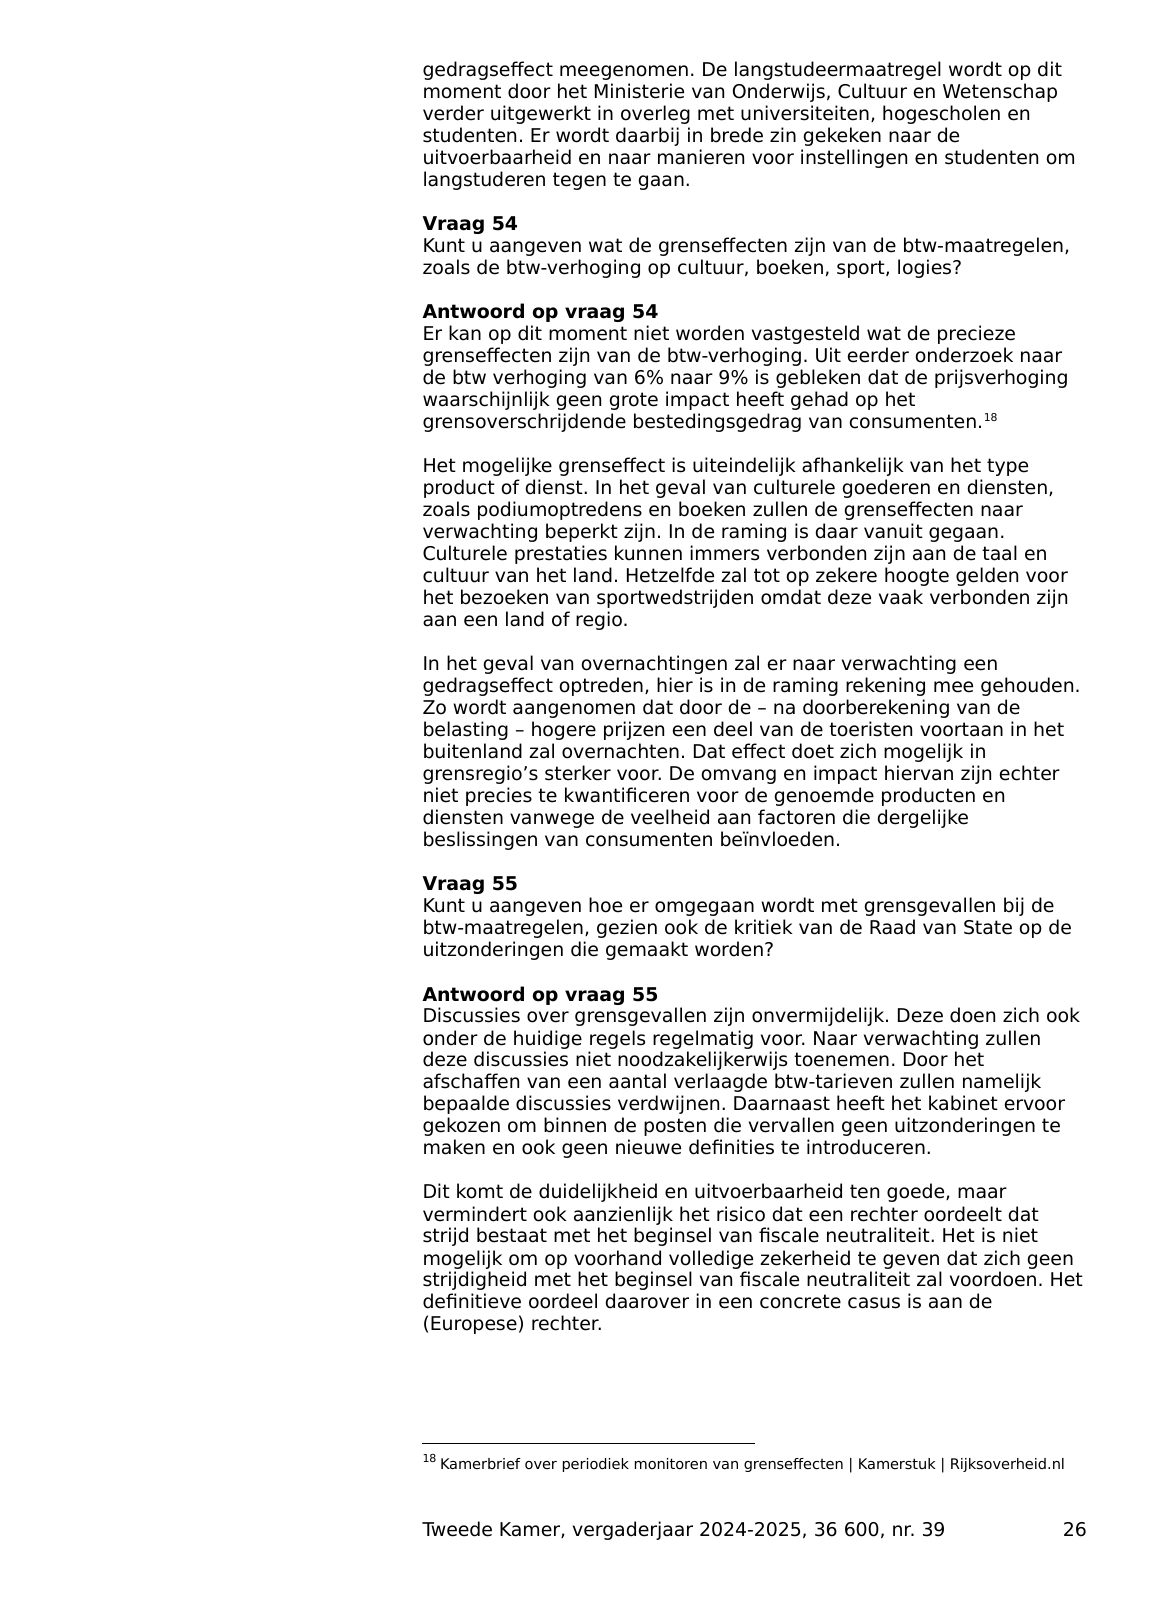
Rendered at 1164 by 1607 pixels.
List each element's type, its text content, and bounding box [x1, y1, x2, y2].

text Vraag 55 [422, 873, 1087, 895]
text Er kan op dit moment niet worden vastgesteld wat de precieze grenseffecten zijn van de btw-verhoging. Uit eerder onderzoek naar de btw verhoging van 6% naar 9% is gebleken dat de prijsverhoging waarschijnlijk geen grote impact heeft gehad op het grensoverschrijdende bestedingsgedrag van consumenten. [422, 323, 1087, 433]
text Dit komt de duidelijkheid en uitvoerbaarheid ten goede, maar vermindert ook aanzienlijk het risico dat een rechter oordeelt dat strijd bestaat met het beginsel van fiscale neutraliteit. Het is niet mogelijk om op voorhand volledige zekerheid te geven dat zich geen strijdigheid met het beginsel van fiscale neutraliteit zal voordoen. Het definitieve oordeel daarover in een concrete casus is aan de (Europese) rechter. [422, 1181, 1087, 1335]
text Discussies over grensgevallen zijn onvermijdelijk. Deze doen zich ook onder de huidige regels regelmatig voor. Naar verwachting zullen deze discussies niet noodzakelijkerwijs toenemen. Door het afschaffen van een aantal verlaagde btw-tarieven zullen namelijk bepaalde discussies verdwijnen. Daarnaast heeft het kabinet ervoor gekozen om binnen de posten die vervallen geen uitzonderingen te maken en ook geen nieuwe definities te introduceren. [422, 1005, 1087, 1159]
text Kunt u aangeven hoe er omgegaan wordt met grensgevallen bij de btw-maatregelen, gezien ook de kritiek van de Raad van State op de uitzonderingen die gemaakt worden? [422, 895, 1087, 961]
text In het geval van overnachtingen zal er naar verwachting een gedragseffect optreden, hier is in de raming rekening mee gehouden. Zo wordt aangenomen dat door de – na doorberekening van de belasting – hogere prijzen een deel van de toeristen voortaan in het buitenland zal overnachten. Dat effect doet zich mogelijk in grensregio’s sterker voor. De omvang en impact hiervan zijn echter niet precies te kwantificeren voor de genoemde producten en diensten vanwege de veelheid aan factoren die dergelijke beslissingen van consumenten beïnvloeden. [422, 653, 1087, 851]
text Antwoord op vraag 54 [422, 301, 1087, 323]
text Vraag 54 [422, 213, 1087, 235]
text gedragseffect meegenomen. De langstudeermaatregel wordt op dit moment door het Ministerie van Onderwijs, Cultuur en Wetenschap verder uitgewerkt in overleg met universiteiten, hogescholen en studenten. Er wordt daarbij in brede zin gekeken naar de uitvoerbaarheid en naar manieren voor instellingen en studenten om langstuderen tegen te gaan. [422, 59, 1087, 191]
text Het mogelijke grenseffect is uiteindelijk afhankelijk van het type product of dienst. In het geval van culturele goederen en diensten, zoals podiumoptredens en boeken zullen de grenseffecten naar verwachting beperkt zijn. In de raming is daar vanuit gegaan. Culturele prestaties kunnen immers verbonden zijn aan de taal en cultuur van het land. Hetzelfde zal tot op zekere hoogte gelden voor het bezoeken van sportwedstrijden omdat deze vaak verbonden zijn aan een land of regio. [422, 455, 1087, 631]
text Antwoord op vraag 55 [422, 983, 1087, 1005]
text Kunt u aangeven wat de grenseffecten zijn van de btw-maatregelen, zoals de btw-verhoging op cultuur, boeken, sport, logies? [422, 235, 1087, 279]
text Kamerbrief over periodiek monitoren van grenseffecten | Kamerstuk | Rijksoverheid.nl [422, 1452, 1087, 1474]
